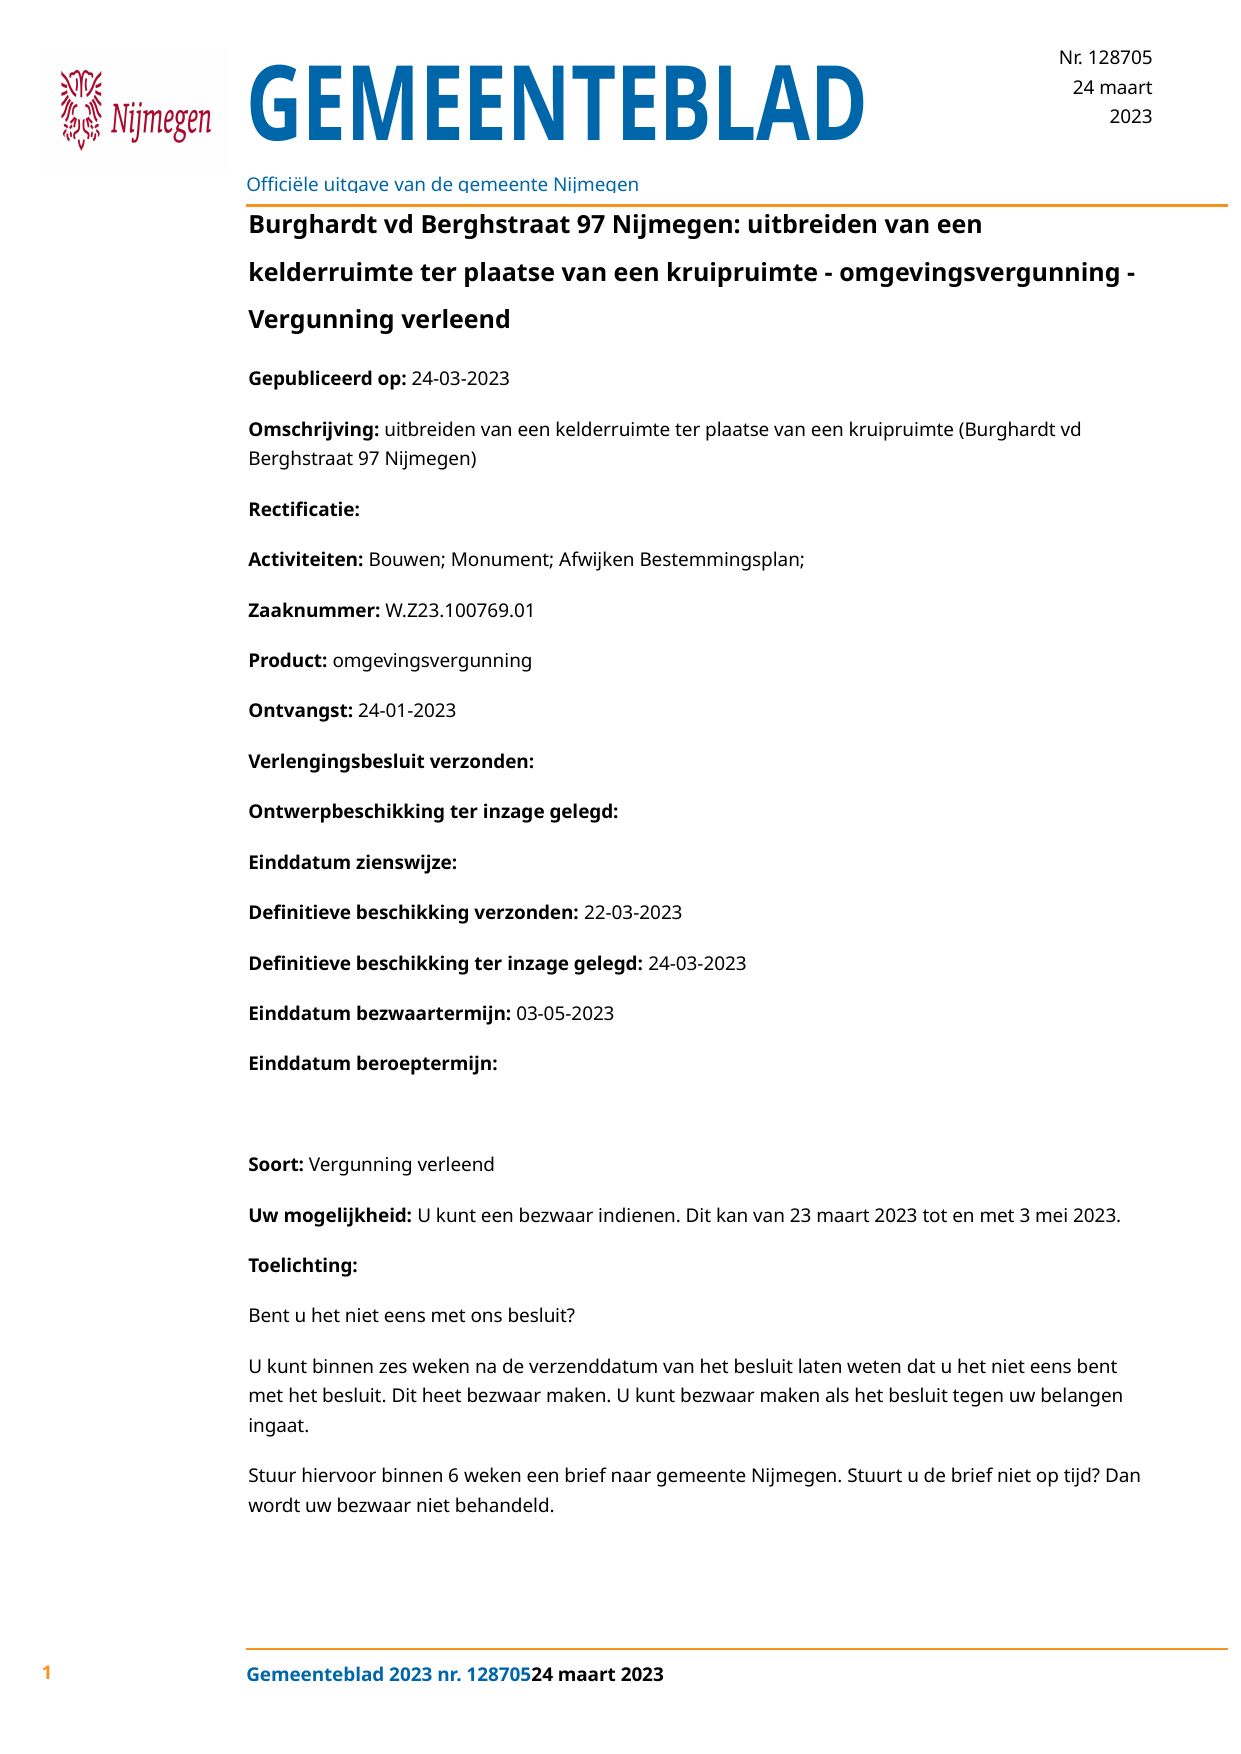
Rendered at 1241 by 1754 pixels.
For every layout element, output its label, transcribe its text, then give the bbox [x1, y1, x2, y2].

text Activiteiten: Bouwen; Monument; Afwijken Bestemmingsplan; [248, 546, 1152, 572]
text Einddatum zienswijze: [248, 849, 1152, 874]
text Definitieve beschikking verzonden: 22-03-2023 [248, 899, 1152, 925]
text Bent u het niet eens met ons besluit? [248, 1303, 1152, 1328]
text Verlengingsbesluit verzonden: [248, 748, 1152, 774]
text Ontwerpbeschikking ter inzage gelegd: [248, 798, 1152, 824]
text Rectificatie: [248, 496, 1152, 522]
text U kunt binnen zes weken na de verzenddatum van het besluit laten weten dat u het niet eens bent met het besluit. Dit heet bezwaar maken. U kunt bezwaar maken als het besluit tegen uw belangen ingaat. [248, 1353, 1152, 1438]
text Einddatum bezwaartermijn: 03-05-2023 [248, 1000, 1152, 1026]
picture [41, 47, 231, 172]
text Omschrijving: uitbreiden van een kelderruimte ter plaatse van een kruipruimte (Burghardt vd Berghstraat 97 Nijmegen) [248, 416, 1152, 471]
text Soort: Vergunning verleend [248, 1151, 1152, 1177]
text Stuur hiervoor binnen 6 weken een brief naar gemeente Nijmegen. Stuurt u de brief niet op tijd? Dan wordt uw bezwaar niet behandeld. [248, 1463, 1152, 1518]
text Uw mogelijkheid: U kunt een bezwaar indienen. Dit kan van 23 maart 2023 tot en met 3 mei 2023. [248, 1202, 1152, 1227]
text Gepubliceerd op: 24-03-2023 [248, 366, 1152, 391]
text Einddatum beroeptermijn: [248, 1051, 1152, 1076]
text Zaaknummer: W.Z23.100769.01 [248, 597, 1152, 622]
text Burghardt vd Berghstraat 97 Nijmegen: uitbreiden van een kelderruimte ter plaatse van een kruipruimte - omgevingsvergunning - Vergunning verleend [248, 207, 1152, 336]
text Product: omgevingsvergunning [248, 647, 1152, 673]
text Definitieve beschikking ter inzage gelegd: 24-03-2023 [248, 950, 1152, 975]
text Toelichting: [248, 1252, 1152, 1278]
text Ontvangst: 24-01-2023 [248, 698, 1152, 723]
